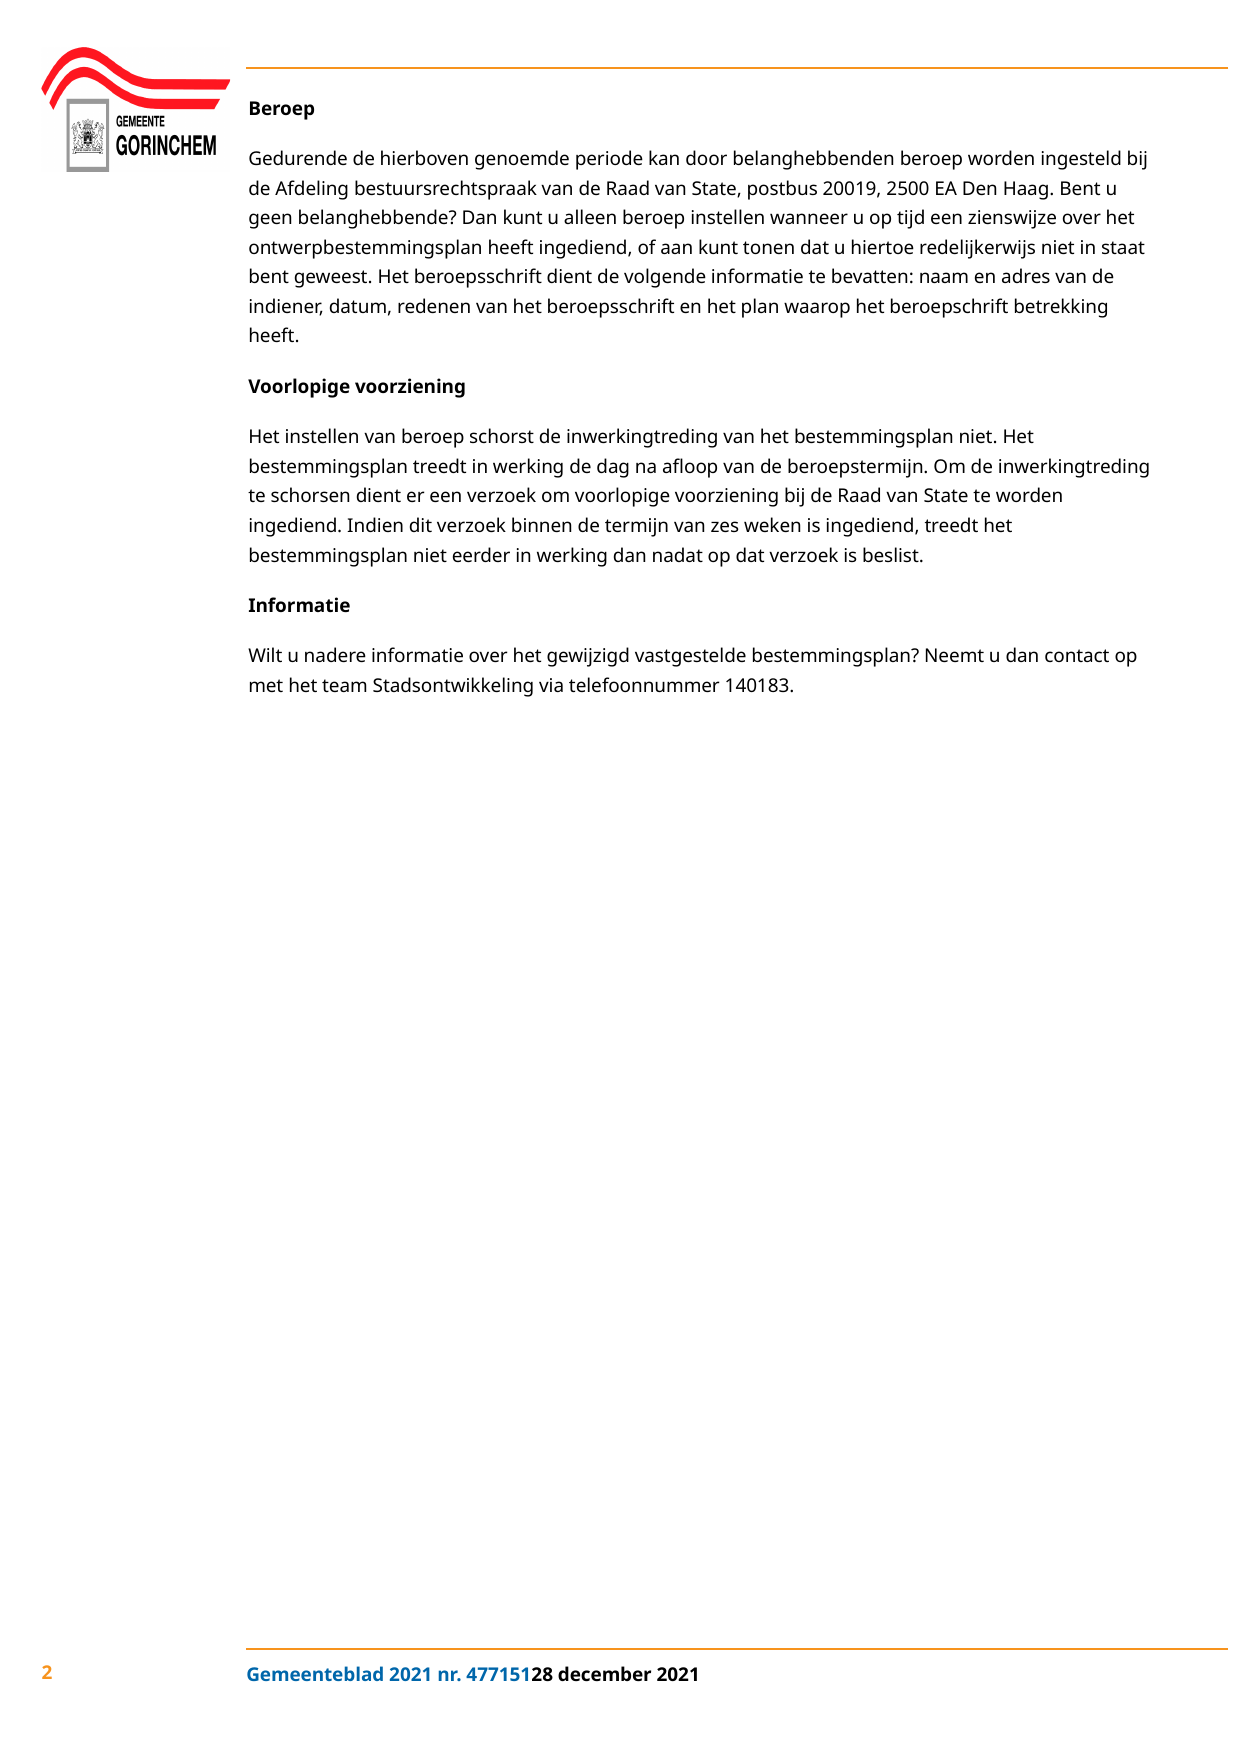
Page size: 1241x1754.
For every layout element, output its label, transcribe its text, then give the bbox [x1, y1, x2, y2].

text Het instellen van beroep schorst de inwerkingtreding van het bestemmingsplan niet. Het bestemmingsplan treedt in werking de dag na afloop van de beroepstermijn. Om de inwerkingtreding te schorsen dient er een verzoek om voorlopige voorziening bij de Raad van State te worden ingediend. Indien dit verzoek binnen de termijn van zes weken is ingediend, treedt het bestemmingsplan niet eerder in werking dan nadat op dat verzoek is beslist. [248, 423, 1152, 568]
text Voorlopige voorziening [248, 373, 1152, 399]
text Gedurende de hierboven genoemde periode kan door belanghebbenden beroep worden ingesteld bij de Afdeling bestuursrechtspraak van de Raad van State, postbus 20019, 2500 EA Den Haag. Bent u geen belanghebbende? Dan kunt u alleen beroep instellen wanneer u op tijd een zienswijze over het ontwerpbestemmingsplan heeft ingediend, of aan kunt tonen dat u hiertoe redelijkerwijs niet in staat bent geweest. Het beroepsschrift dient de volgende informatie te bevatten: naam en adres van de indiener, datum, redenen van het beroepsschrift en het plan waarop het beroepschrift betrekking heeft. [248, 145, 1152, 348]
text Wilt u nadere informatie over het gewijzigd vastgestelde bestemmingsplan? Neemt u dan contact op met het team Stadsontwikkeling via telefoonnummer 140183. [248, 643, 1152, 698]
text Informatie [248, 592, 1152, 618]
text Beroep [248, 95, 1152, 121]
picture [41, 47, 231, 172]
